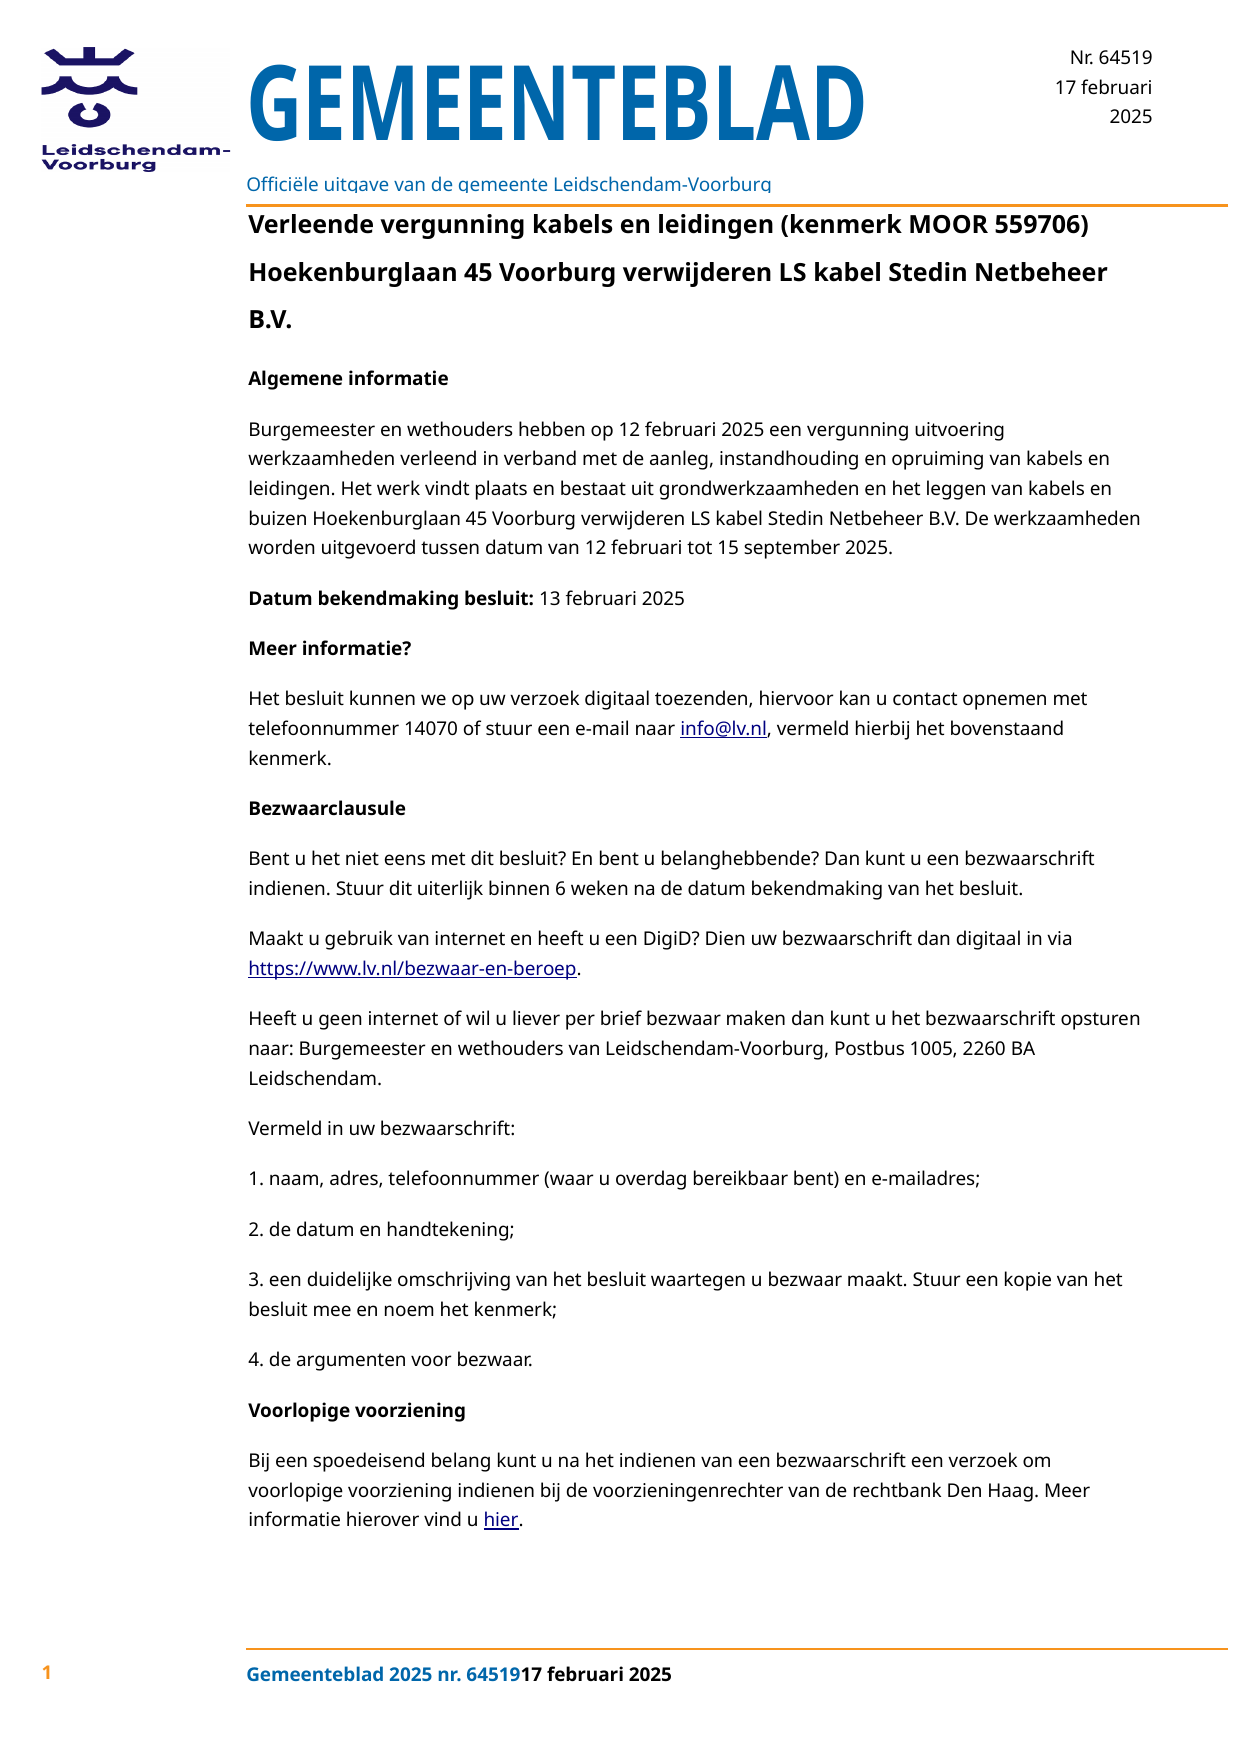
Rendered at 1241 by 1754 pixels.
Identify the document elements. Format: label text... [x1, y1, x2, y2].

text Vermeld in uw bezwaarschrift: [248, 1115, 1152, 1141]
text 2. de datum en handtekening; [248, 1216, 1152, 1242]
text Bezwaarclausule [248, 795, 1152, 821]
text 4. de argumenten voor bezwaar. [248, 1346, 1152, 1372]
text 1. naam, adres, telefoonnummer (waar u overdag bereikbaar bent) en e-mailadres; [248, 1166, 1152, 1191]
text Algemene informatie [248, 366, 1152, 391]
text Datum bekendmaking besluit: 13 februari 2025 [248, 585, 1152, 610]
text Burgemeester en wethouders hebben op 12 februari 2025 een vergunning uitvoering werkzaamheden verleend in verband met de aanleg, instandhouding en opruiming van kabels en leidingen. Het werk vindt plaats en bestaat uit grondwerkzaamheden en het leggen van kabels en buizen Hoekenburglaan 45 Voorburg verwijderen LS kabel Stedin Netbeheer B.V. De werkzaamheden worden uitgevoerd tussen datum van 12 februari tot 15 september 2025. [248, 416, 1152, 560]
text Het besluit kunnen we op uw verzoek digitaal toezenden, hiervoor kan u contact opnemen met telefoonnummer 14070 of stuur een e-mail naar info@lv.nl, vermeld hierbij het bovenstaand kenmerk. [248, 686, 1152, 770]
text Voorlopige voorziening [248, 1397, 1152, 1422]
text Bent u het niet eens met dit besluit? En bent u belanghebbende? Dan kunt u een bezwaarschrift indienen. Stuur dit uiterlijk binnen 6 weken na de datum bekendmaking van het besluit. [248, 846, 1152, 901]
text Heeft u geen internet of wil u liever per brief bezwaar maken dan kunt u het bezwaarschrift opsturen naar: Burgemeester en wethouders van Leidschendam-Voorburg, Postbus 1005, 2260 BA Leidschendam. [248, 1006, 1152, 1090]
text Maakt u gebruik van internet en heeft u een DigiD? Dien uw bezwaarschrift dan digitaal in via https://www.lv.nl/bezwaar-en-beroep. [248, 926, 1152, 981]
text Bij een spoedeisend belang kunt u na het indienen van een bezwaarschrift een verzoek om voorlopige voorziening indienen bij de voorzieningenrechter van de rechtbank Den Haag. Meer informatie hierover vind u hier. [248, 1447, 1152, 1532]
picture [41, 47, 231, 172]
text Verleende vergunning kabels en leidingen (kenmerk MOOR 559706) Hoekenburglaan 45 Voorburg verwijderen LS kabel Stedin Netbeheer B.V. [248, 207, 1152, 336]
text 3. een duidelijke omschrijving van het besluit waartegen u bezwaar maakt. Stuur een kopie van het besluit mee en noem het kenmerk; [248, 1266, 1152, 1322]
text Meer informatie? [248, 635, 1152, 661]
